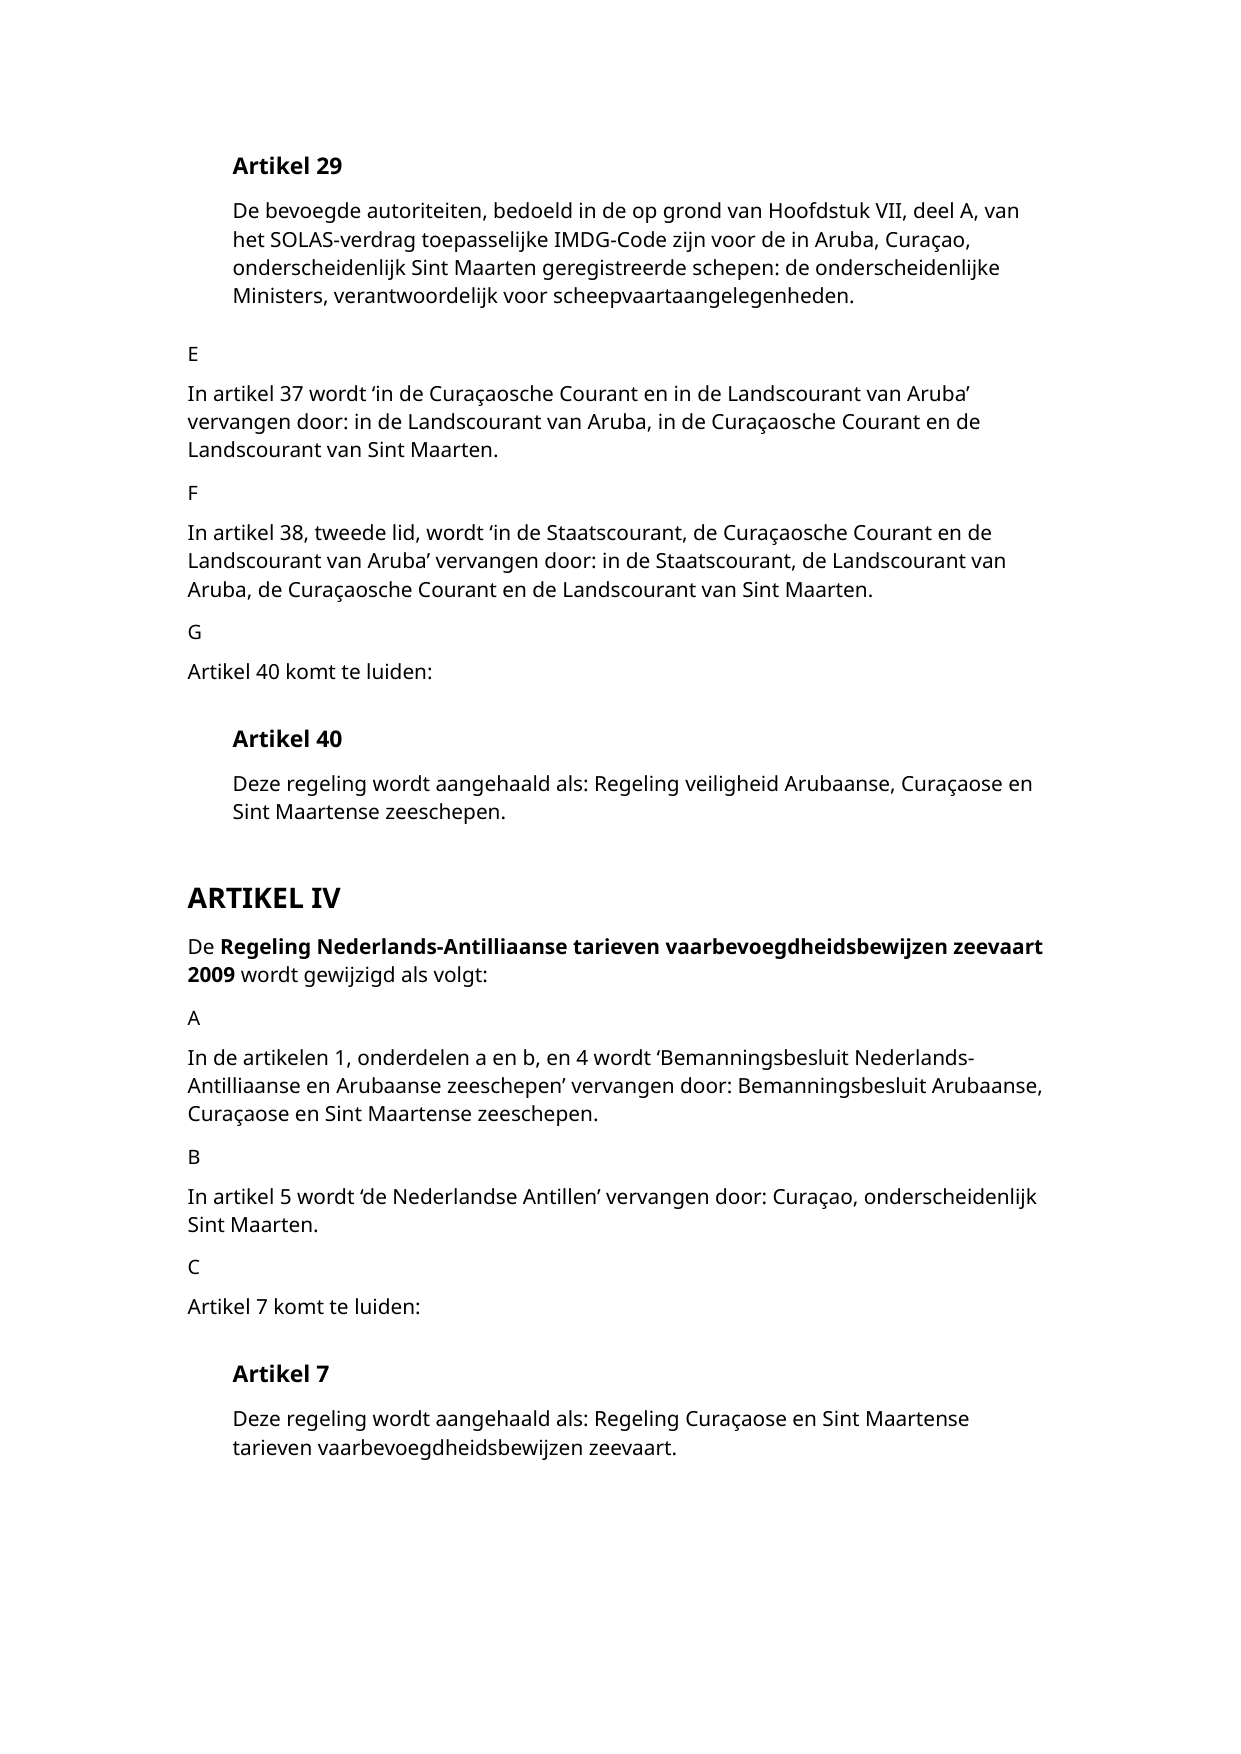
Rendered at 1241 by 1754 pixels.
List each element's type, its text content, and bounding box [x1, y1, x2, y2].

text F [187, 479, 1053, 506]
text De bevoegde autoriteiten, bedoeld in de op grond van Hoofdstuk VII, deel A, van het SOLAS-verdrag toepasselijke IMDG-Code zijn voor de in Aruba, Curaçao, onderscheidenlijk Sint Maarten geregistreerde schepen: de onderscheidenlijke Ministers, verantwoordelijk voor scheepvaartaangelegenheden. [232, 196, 1053, 310]
text Deze regeling wordt aangehaald als: Regeling Curaçaose en Sint Maartense tarieven vaarbevoegdheidsbewijzen zeevaart. [232, 1404, 1053, 1461]
subtitle Artikel 40 [232, 723, 1053, 754]
text A [187, 1004, 1053, 1031]
subtitle Artikel 29 [232, 150, 1053, 181]
text G [187, 618, 1053, 645]
text In artikel 37 wordt ‘in de Curaçaosche Courant en in de Landscourant van Aruba’ vervangen door: in de Landscourant van Aruba, in de Curaçaosche Courant en de Landscourant van Sint Maarten. [187, 379, 1053, 464]
text E [187, 340, 1053, 367]
text De Regeling Nederlands-Antilliaanse tarieven vaarbevoegdheidsbewijzen zeevaart 2009 wordt gewijzigd als volgt: [187, 932, 1053, 989]
subtitle Artikel 7 [232, 1358, 1053, 1389]
text Deze regeling wordt aangehaald als: Regeling veiligheid Arubaanse, Curaçaose en Sint Maartense zeeschepen. [232, 769, 1053, 826]
text In artikel 5 wordt ‘de Nederlandse Antillen’ vervangen door: Curaçao, onderscheidenlijk Sint Maarten. [187, 1182, 1053, 1239]
text B [187, 1143, 1053, 1170]
text Artikel 40 komt te luiden: [187, 657, 1053, 685]
text C [187, 1254, 1053, 1281]
text In artikel 38, tweede lid, wordt ‘in de Staatscourant, de Curaçaosche Courant en de Landscourant van Aruba’ vervangen door: in de Staatscourant, de Landscourant van Aruba, de Curaçaosche Courant en de Landscourant van Sint Maarten. [187, 518, 1053, 603]
text Artikel 7 komt te luiden: [187, 1292, 1053, 1321]
subtitle ARTIKEL IV [187, 878, 1053, 917]
text In de artikelen 1, onderdelen a en b, en 4 wordt ‘Bemanningsbesluit Nederlands-Antilliaanse en Arubaanse zeeschepen’ vervangen door: Bemanningsbesluit Arubaanse, Curaçaose en Sint Maartense zeeschepen. [187, 1043, 1053, 1128]
